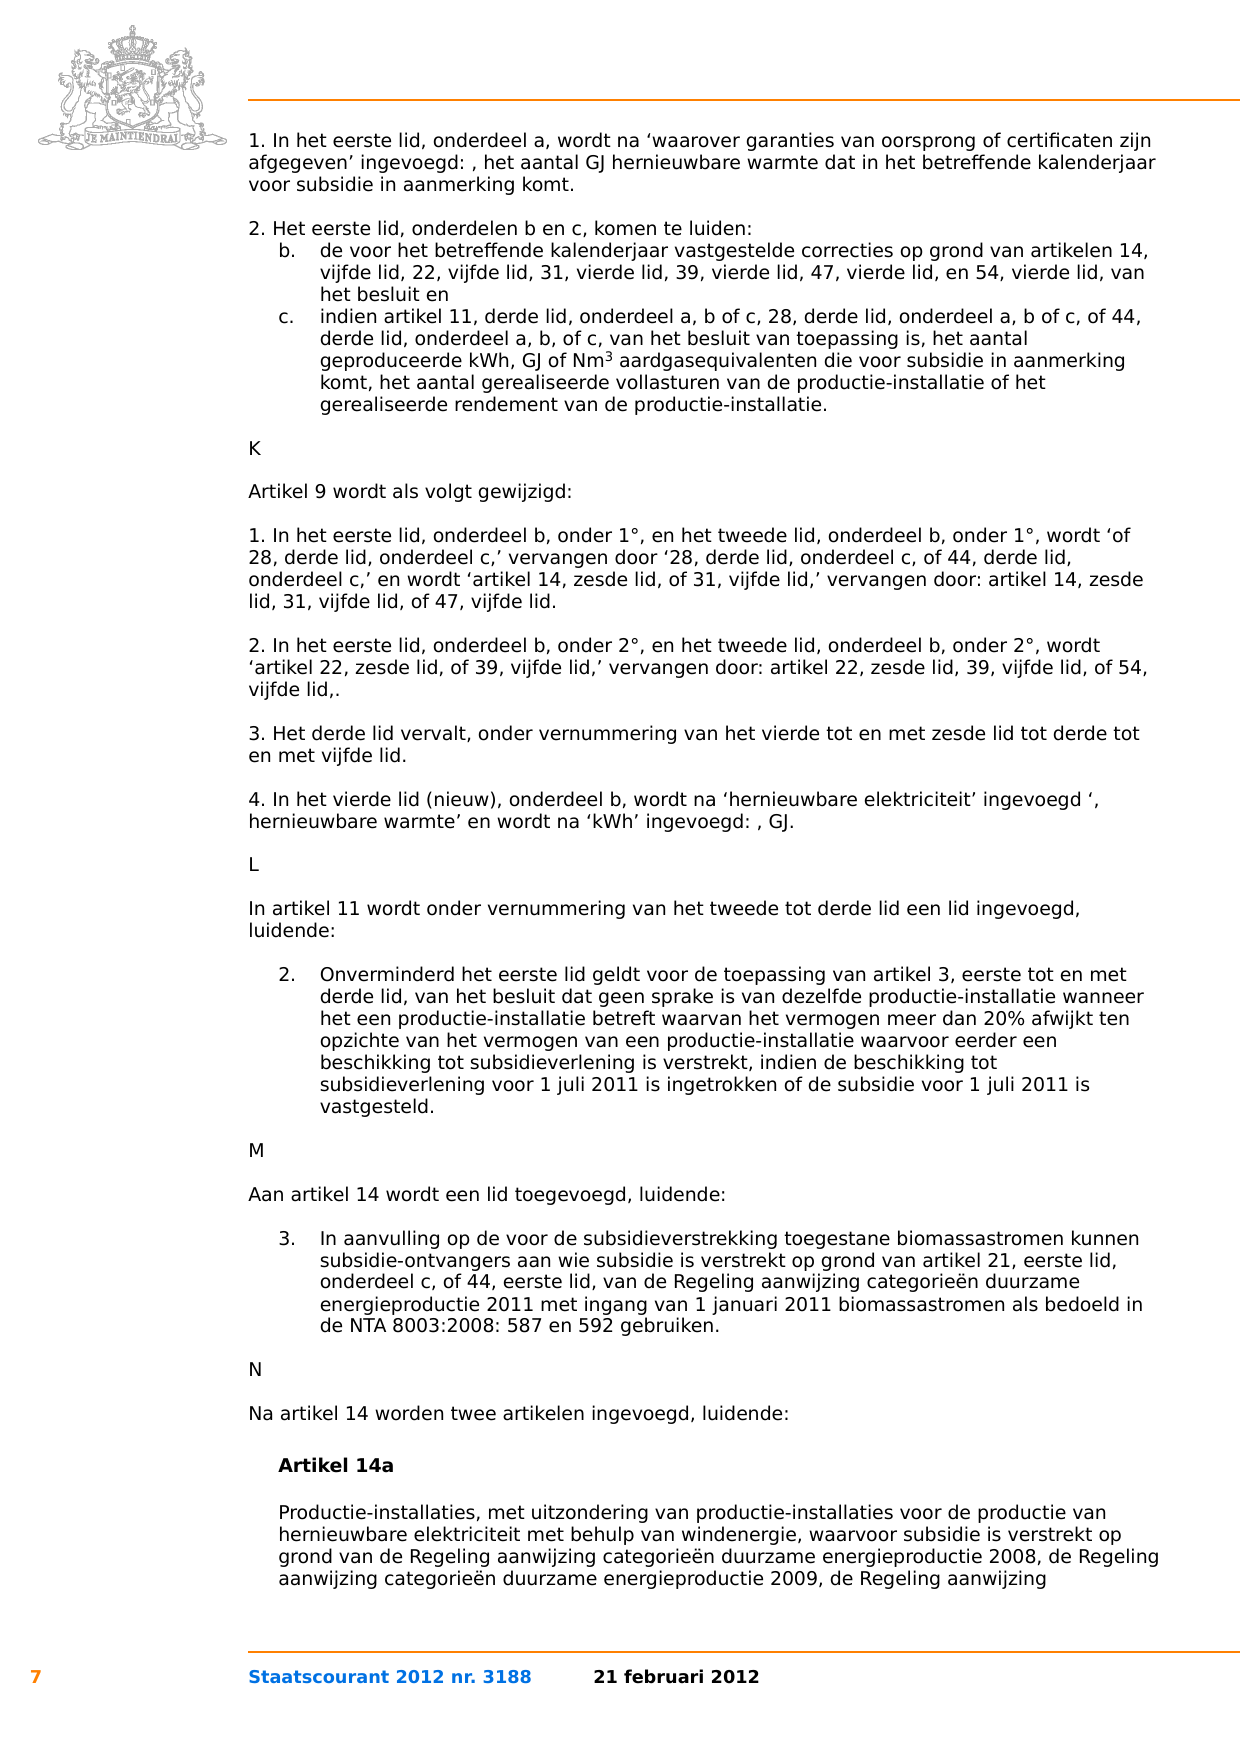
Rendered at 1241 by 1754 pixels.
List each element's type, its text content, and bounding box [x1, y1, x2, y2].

text Na artikel 14 worden twee artikelen ingevoegd, luidende: [248, 1403, 1163, 1425]
subtitle Artikel 14a [278, 1455, 1163, 1477]
text 1. In het eerste lid, onderdeel b, onder 1°, en het tweede lid, onderdeel b, onder 1°, wordt ‘of 28, derde lid, onderdeel c,’ vervangen door ‘28, derde lid, onderdeel c, of 44, derde lid, onderdeel c,’ en wordt ‘artikel 14, zesde lid, of 31, vijfde lid,’ vervangen door: artikel 14, zesde lid, 31, vijfde lid, of 47, vijfde lid. [248, 525, 1163, 613]
text L [248, 854, 1163, 876]
text M [248, 1140, 1163, 1162]
text 3. In aanvulling op de voor de subsidieverstrekking toegestane biomassastromen kunnen subsidie-ontvangers aan wie subsidie is verstrekt op grond van artikel 21, eerste lid, onderdeel c, of 44, eerste lid, van de Regeling aanwijzing categorieën duurzame energieproductie 2011 met ingang van 1 januari 2011 biomassastromen als bedoeld in de NTA 8003:2008: 587 en 592 gebruiken. [278, 1227, 1163, 1337]
text b. de voor het betreffende kalenderjaar vastgestelde correcties op grond van artikelen 14, vijfde lid, 22, vijfde lid, 31, vierde lid, 39, vierde lid, 47, vierde lid, en 54, vierde lid, van het besluit en [278, 240, 1163, 306]
text Artikel 9 wordt als volgt gewijzigd: [248, 481, 1163, 503]
text c. indien artikel 11, derde lid, onderdeel a, b of c, 28, derde lid, onderdeel a, b of c, of 44, derde lid, onderdeel a, b, of c, van het besluit van toepassing is, het aantal geproduceerde kWh, GJ of Nm3 aardgasequivalenten die voor subsidie in aanmerking komt, het aantal gerealiseerde vollasturen van de productie-installatie of het gerealiseerde rendement van de productie-installatie. [278, 306, 1163, 416]
text In artikel 11 wordt onder vernummering van het tweede tot derde lid een lid ingevoegd, luidende: [248, 898, 1163, 942]
text Aan artikel 14 wordt een lid toegevoegd, luidende: [248, 1184, 1163, 1206]
text N [248, 1359, 1163, 1381]
text 3. Het derde lid vervalt, onder vernummering van het vierde tot en met zesde lid tot derde tot en met vijfde lid. [248, 723, 1163, 767]
text 1. In het eerste lid, onderdeel a, wordt na ‘waarover garanties van oorsprong of certificaten zijn afgegeven’ ingevoegd: , het aantal GJ hernieuwbare warmte dat in het betreffende kalenderjaar voor subsidie in aanmerking komt. [248, 130, 1163, 196]
text 2. Het eerste lid, onderdelen b en c, komen te luiden: [248, 218, 1163, 240]
text 4. In het vierde lid (nieuw), onderdeel b, wordt na ‘hernieuwbare elektriciteit’ ingevoegd ‘, hernieuwbare warmte’ en wordt na ‘kWh’ ingevoegd: , GJ. [248, 788, 1163, 832]
text K [248, 437, 1163, 459]
text Productie-installaties, met uitzondering van productie-installaties voor de productie van hernieuwbare elektriciteit met behulp van windenergie, waarvoor subsidie is verstrekt op grond van de Regeling aanwijzing categorieën duurzame energieproductie 2008, de Regeling aanwijzing categorieën duurzame energieproductie 2009, de Regeling aanwijzing [278, 1502, 1163, 1590]
text 2. In het eerste lid, onderdeel b, onder 2°, en het tweede lid, onderdeel b, onder 2°, wordt ‘artikel 22, zesde lid, of 39, vijfde lid,’ vervangen door: artikel 22, zesde lid, 39, vijfde lid, of 54, vijfde lid,. [248, 635, 1163, 701]
text 2. Onverminderd het eerste lid geldt voor de toepassing van artikel 3, eerste tot en met derde lid, van het besluit dat geen sprake is van dezelfde productie-installatie wanneer het een productie-installatie betreft waarvan het vermogen meer dan 20% afwijkt ten opzichte van het vermogen van een productie-installatie waarvoor eerder een beschikking tot subsidieverlening is verstrekt, indien de beschikking tot subsidieverlening voor 1 juli 2011 is ingetrokken of de subsidie voor 1 juli 2011 is vastgesteld. [278, 964, 1163, 1118]
picture [38, 25, 227, 150]
